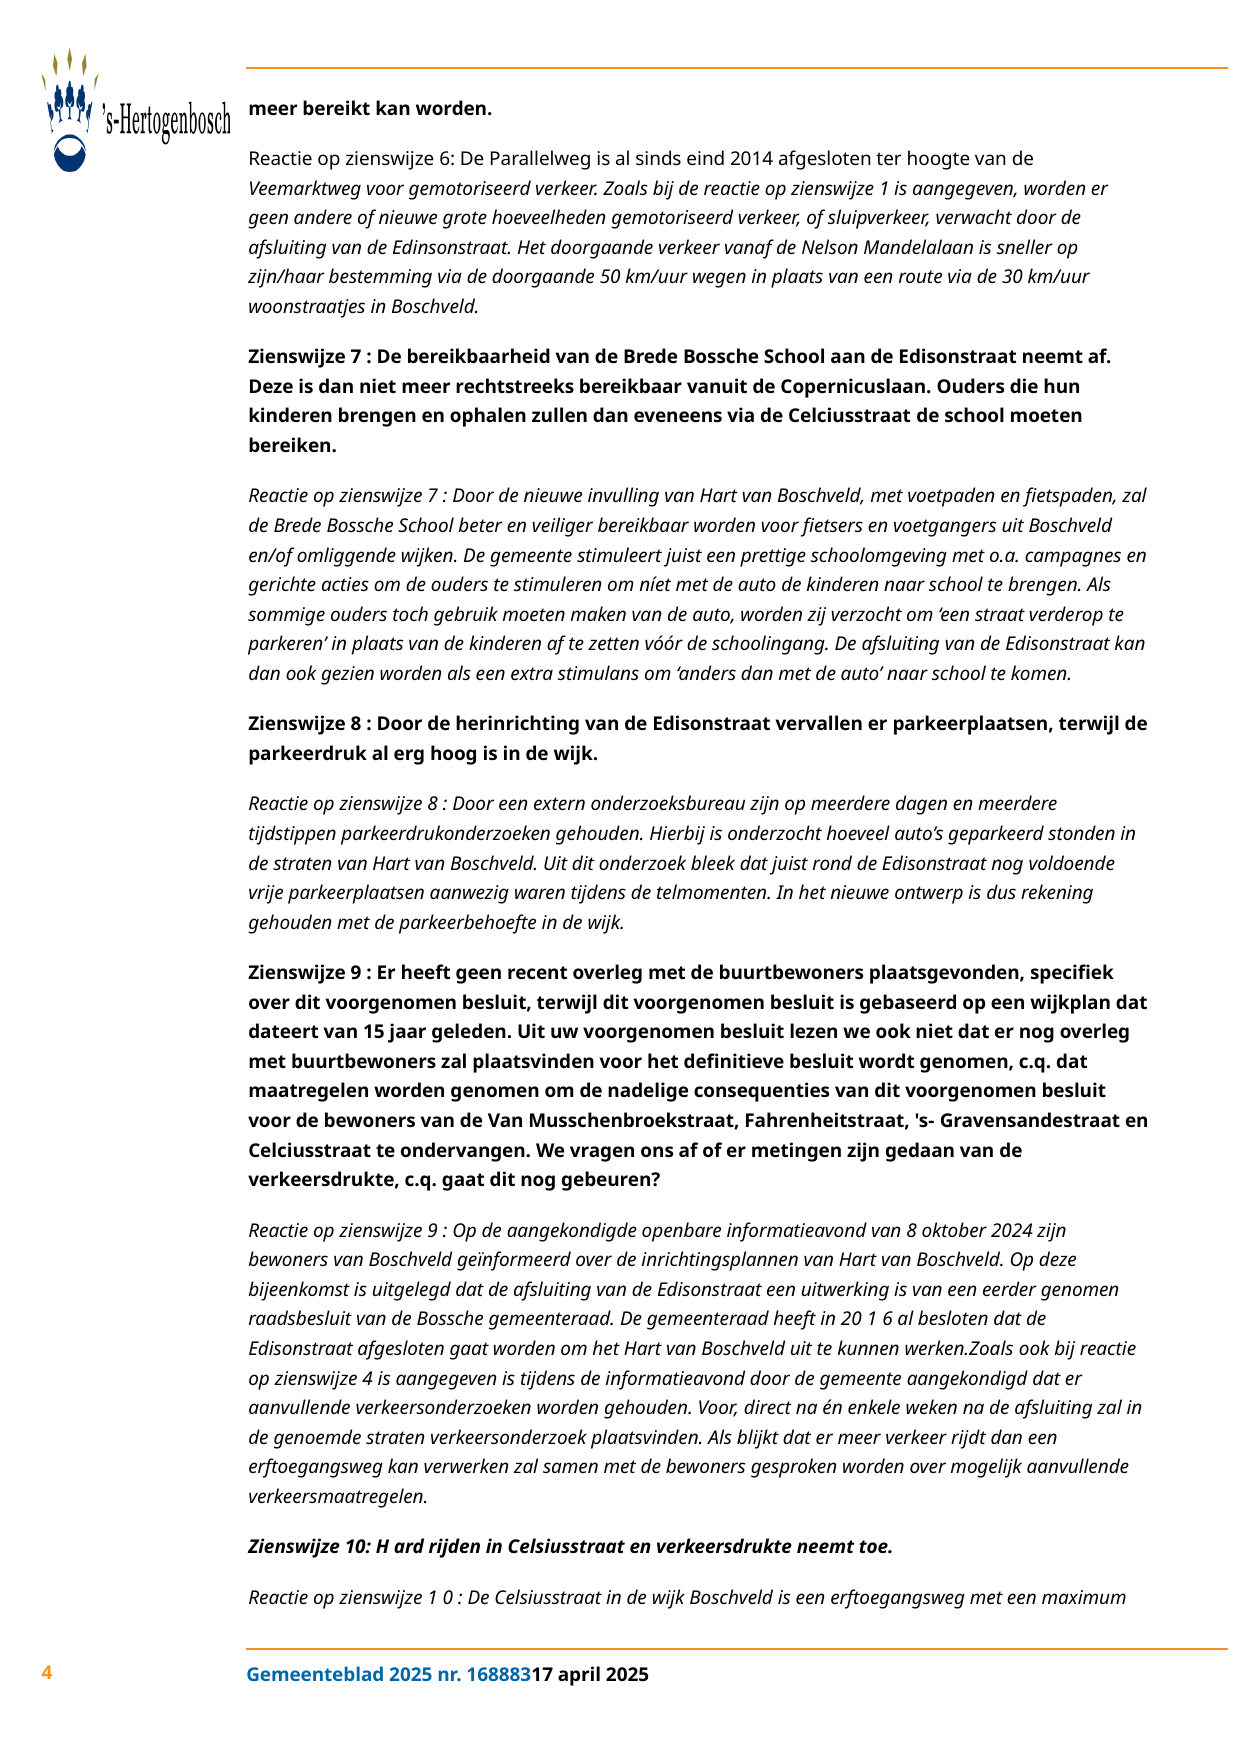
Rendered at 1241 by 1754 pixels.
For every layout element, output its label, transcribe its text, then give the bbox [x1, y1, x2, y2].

text Zienswijze 10: H ard rijden in Celsiusstraat en verkeersdrukte neemt toe. [248, 1533, 1152, 1559]
text Reactie op zienswijze 1 0 : De Celsiusstraat in de wijk Boschveld is een erftoegangsweg met een maximum [248, 1584, 1152, 1610]
text meer bereikt kan worden. [248, 95, 1152, 121]
text Zienswijze 9 : Er heeft geen recent overleg met de buurtbewoners plaatsgevonden, specifiek over dit voorgenomen besluit, terwijl dit voorgenomen besluit is gebaseerd op een wijkplan dat dateert van 15 jaar geleden. Uit uw voorgenomen besluit lezen we ook niet dat er nog overleg met buurtbewoners zal plaatsvinden voor het definitieve besluit wordt genomen, c.q. dat maatregelen worden genomen om de nadelige consequenties van dit voorgenomen besluit voor de bewoners van de Van Musschenbroekstraat, Fahrenheitstraat, 's- Gravensandestraat en Celciusstraat te ondervangen. We vragen ons af of er metingen zijn gedaan van de verkeersdrukte, c.q. gaat dit nog gebeuren? [248, 959, 1152, 1192]
text Reactie op zienswijze 8 : Door een extern onderzoeksbureau zijn op meerdere dagen en meerdere tijdstippen parkeerdrukonderzoeken gehouden. Hierbij is onderzocht hoeveel auto’s geparkeerd stonden in de straten van Hart van Boschveld. Uit dit onderzoek bleek dat juist rond de Edisonstraat nog voldoende vrije parkeerplaatsen aanwezig waren tijdens de telmomenten. In het nieuwe ontwerp is dus rekening gehouden met de parkeerbehoefte in de wijk. [248, 791, 1152, 935]
text Zienswijze 7 : De bereikbaarheid van de Brede Bossche School aan de Edisonstraat neemt af. Deze is dan niet meer rechtstreeks bereikbaar vanuit de Copernicuslaan. Ouders die hun kinderen brengen en ophalen zullen dan eveneens via de Celciusstraat de school moeten bereiken. [248, 343, 1152, 458]
text Zienswijze 8 : Door de herinrichting van de Edisonstraat vervallen er parkeerplaatsen, terwijl de parkeerdruk al erg hoog is in de wijk. [248, 711, 1152, 766]
picture [41, 47, 231, 172]
text Reactie op zienswijze 6: De Parallelweg is al sinds eind 2014 afgesloten ter hoogte van de Veemarktweg voor gemotoriseerd verkeer. Zoals bij de reactie op zienswijze 1 is aangegeven, worden er geen andere of nieuwe grote hoeveelheden gemotoriseerd verkeer, of sluipverkeer, verwacht door de afsluiting van de Edinsonstraat. Het doorgaande verkeer vanaf de Nelson Mandelalaan is sneller op zijn/haar bestemming via de doorgaande 50 km/uur wegen in plaats van een route via de 30 km/uur woonstraatjes in Boschveld. [248, 145, 1152, 319]
text Reactie op zienswijze 9 : Op de aangekondigde openbare informatieavond van 8 oktober 2024 zijn bewoners van Boschveld geïnformeerd over de inrichtingsplannen van Hart van Boschveld. Op deze bijeenkomst is uitgelegd dat de afsluiting van de Edisonstraat een uitwerking is van een eerder genomen raadsbesluit van de Bossche gemeenteraad. De gemeenteraad heeft in 20 1 6 al besloten dat de Edisonstraat afgesloten gaat worden om het Hart van Boschveld uit te kunnen werken.Zoals ook bij reactie op zienswijze 4 is aangegeven is tijdens de informatieavond door de gemeente aangekondigd dat er aanvullende verkeersonderzoeken worden gehouden. Voor, direct na én enkele weken na de afsluiting zal in de genoemde straten verkeersonderzoek plaatsvinden. Als blijkt dat er meer verkeer rijdt dan een erftoegangsweg kan verwerken zal samen met de bewoners gesproken worden over mogelijk aanvullende verkeersmaatregelen. [248, 1217, 1152, 1509]
text Reactie op zienswijze 7 : Door de nieuwe invulling van Hart van Boschveld, met voetpaden en fietspaden, zal de Brede Bossche School beter en veiliger bereikbaar worden voor fietsers en voetgangers uit Boschveld en/of omliggende wijken. De gemeente stimuleert juist een prettige schoolomgeving met o.a. campagnes en gerichte acties om de ouders te stimuleren om níet met de auto de kinderen naar school te brengen. Als sommige ouders toch gebruik moeten maken van de auto, worden zij verzocht om ‘een straat verderop te parkeren’ in plaats van de kinderen af te zetten vóór de schoolingang. De afsluiting van de Edisonstraat kan dan ook gezien worden als een extra stimulans om ‘anders dan met de auto’ naar school te komen. [248, 483, 1152, 686]
